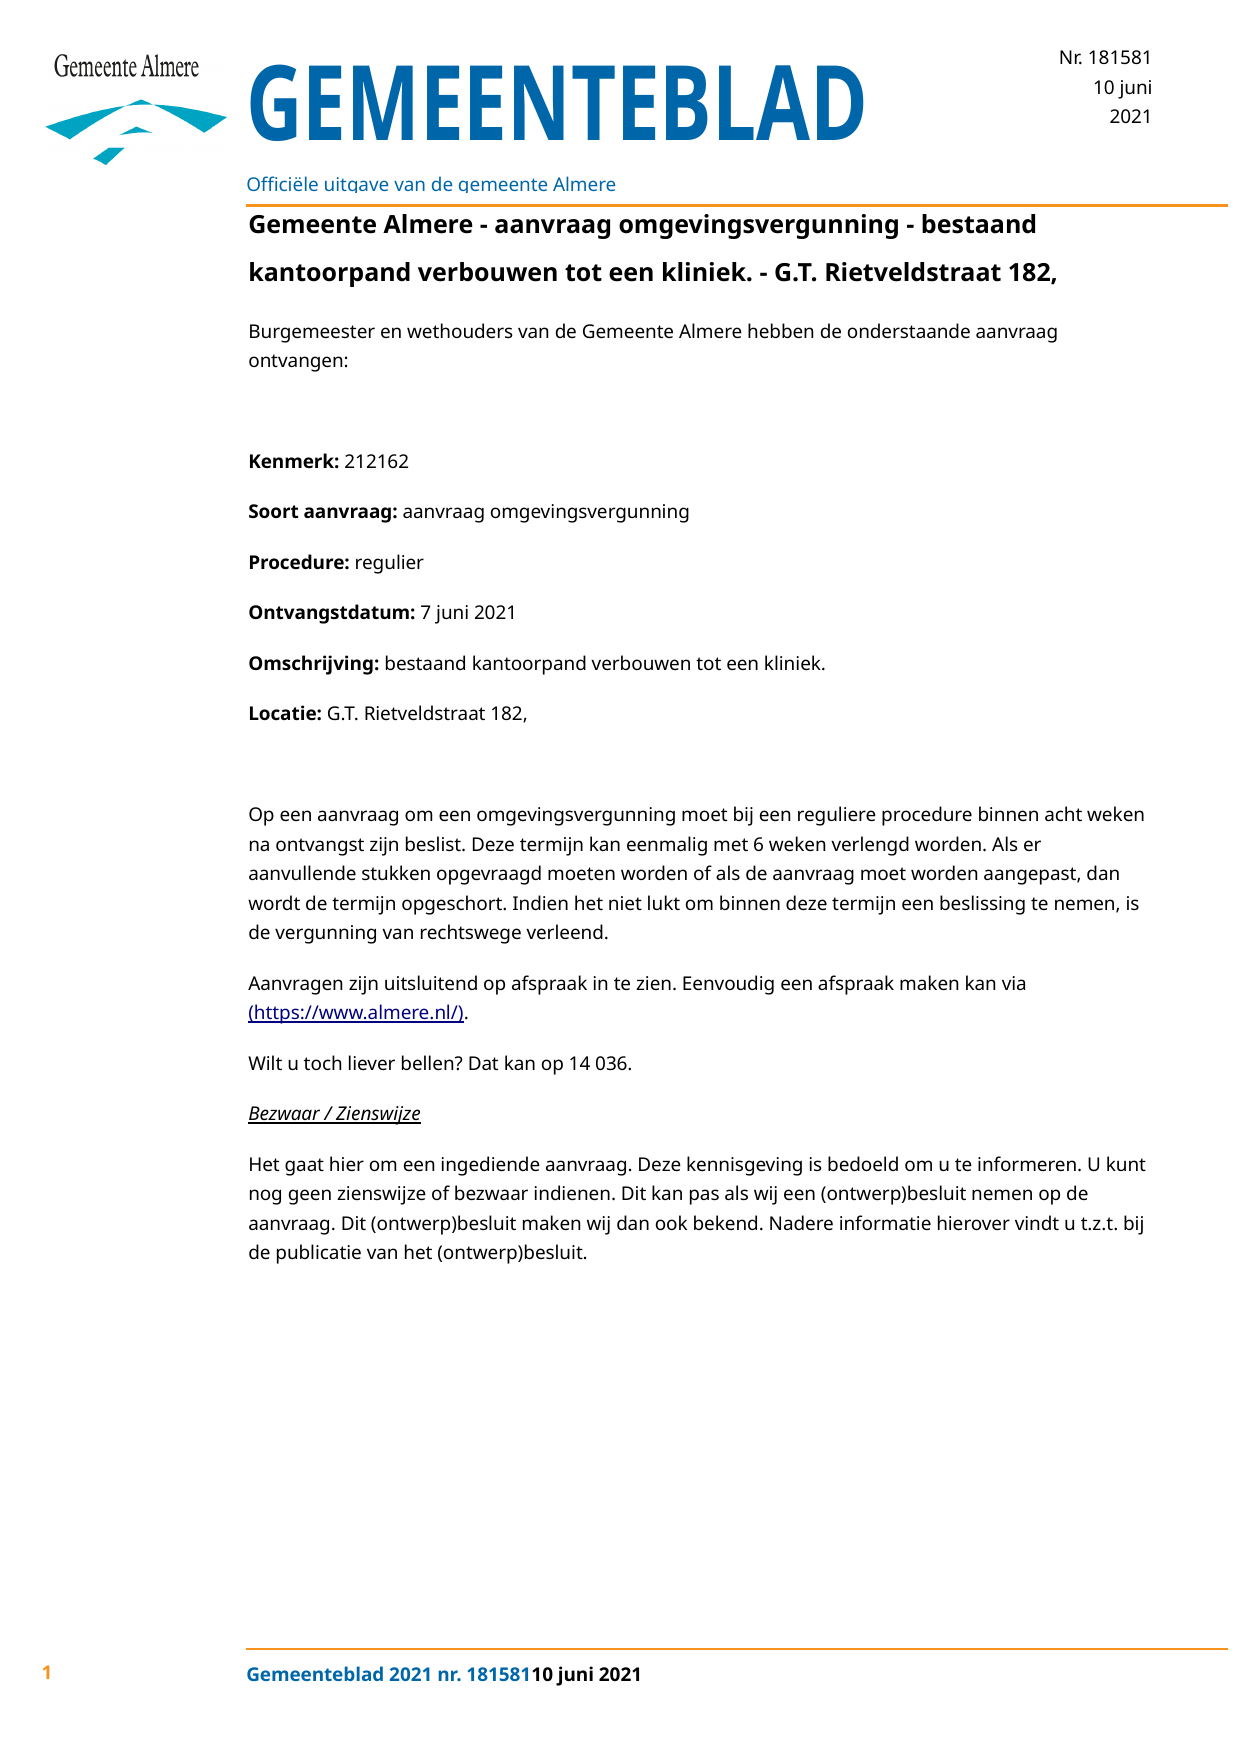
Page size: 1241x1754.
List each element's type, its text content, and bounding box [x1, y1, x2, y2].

text Aanvragen zijn uitsluitend op afspraak in te zien. Eenvoudig een afspraak maken kan via (https://www.almere.nl/). [248, 970, 1152, 1025]
text Het gaat hier om een ingediende aanvraag. Deze kennisgeving is bedoeld om u te informeren. U kunt nog geen zienswijze of bezwaar indienen. Dit kan pas als wij een (ontwerp)besluit nemen op de aanvraag. Dit (ontwerp)besluit maken wij dan ook bekend. Nadere informatie hierover vindt u t.z.t. bij de publicatie van het (ontwerp)besluit. [248, 1151, 1152, 1265]
text Op een aanvraag om een omgevingsvergunning moet bij een reguliere procedure binnen acht weken na ontvangst zijn beslist. Deze termijn kan eenmalig met 6 weken verlengd worden. Als er aanvullende stukken opgevraagd moeten worden of als de aanvraag moet worden aangepast, dan wordt de termijn opgeschort. Indien het niet lukt om binnen deze termijn een beslissing te nemen, is de vergunning van rechtswege verleend. [248, 801, 1152, 945]
text Gemeente Almere - aanvraag omgevingsvergunning - bestaand kantoorpand verbouwen tot een kliniek. - G.T. Rietveldstraat 182, [248, 207, 1152, 288]
text Locatie: G.T. Rietveldstraat 182, [248, 700, 1152, 726]
text Soort aanvraag: aanvraag omgevingsvergunning [248, 499, 1152, 524]
text Wilt u toch liever bellen? Dat kan op 14 036. [248, 1050, 1152, 1076]
text Omschrijving: bestaand kantoorpand verbouwen tot een kliniek. [248, 650, 1152, 676]
text Kenmerk: 212162 [248, 448, 1152, 474]
text Burgemeester en wethouders van de Gemeente Almere hebben de onderstaande aanvraag ontvangen: [248, 318, 1152, 373]
text Procedure: regulier [248, 549, 1152, 575]
text Ontvangstdatum: 7 juni 2021 [248, 599, 1152, 625]
picture [41, 47, 231, 172]
text Bezwaar / Zienswijze [248, 1100, 1152, 1126]
